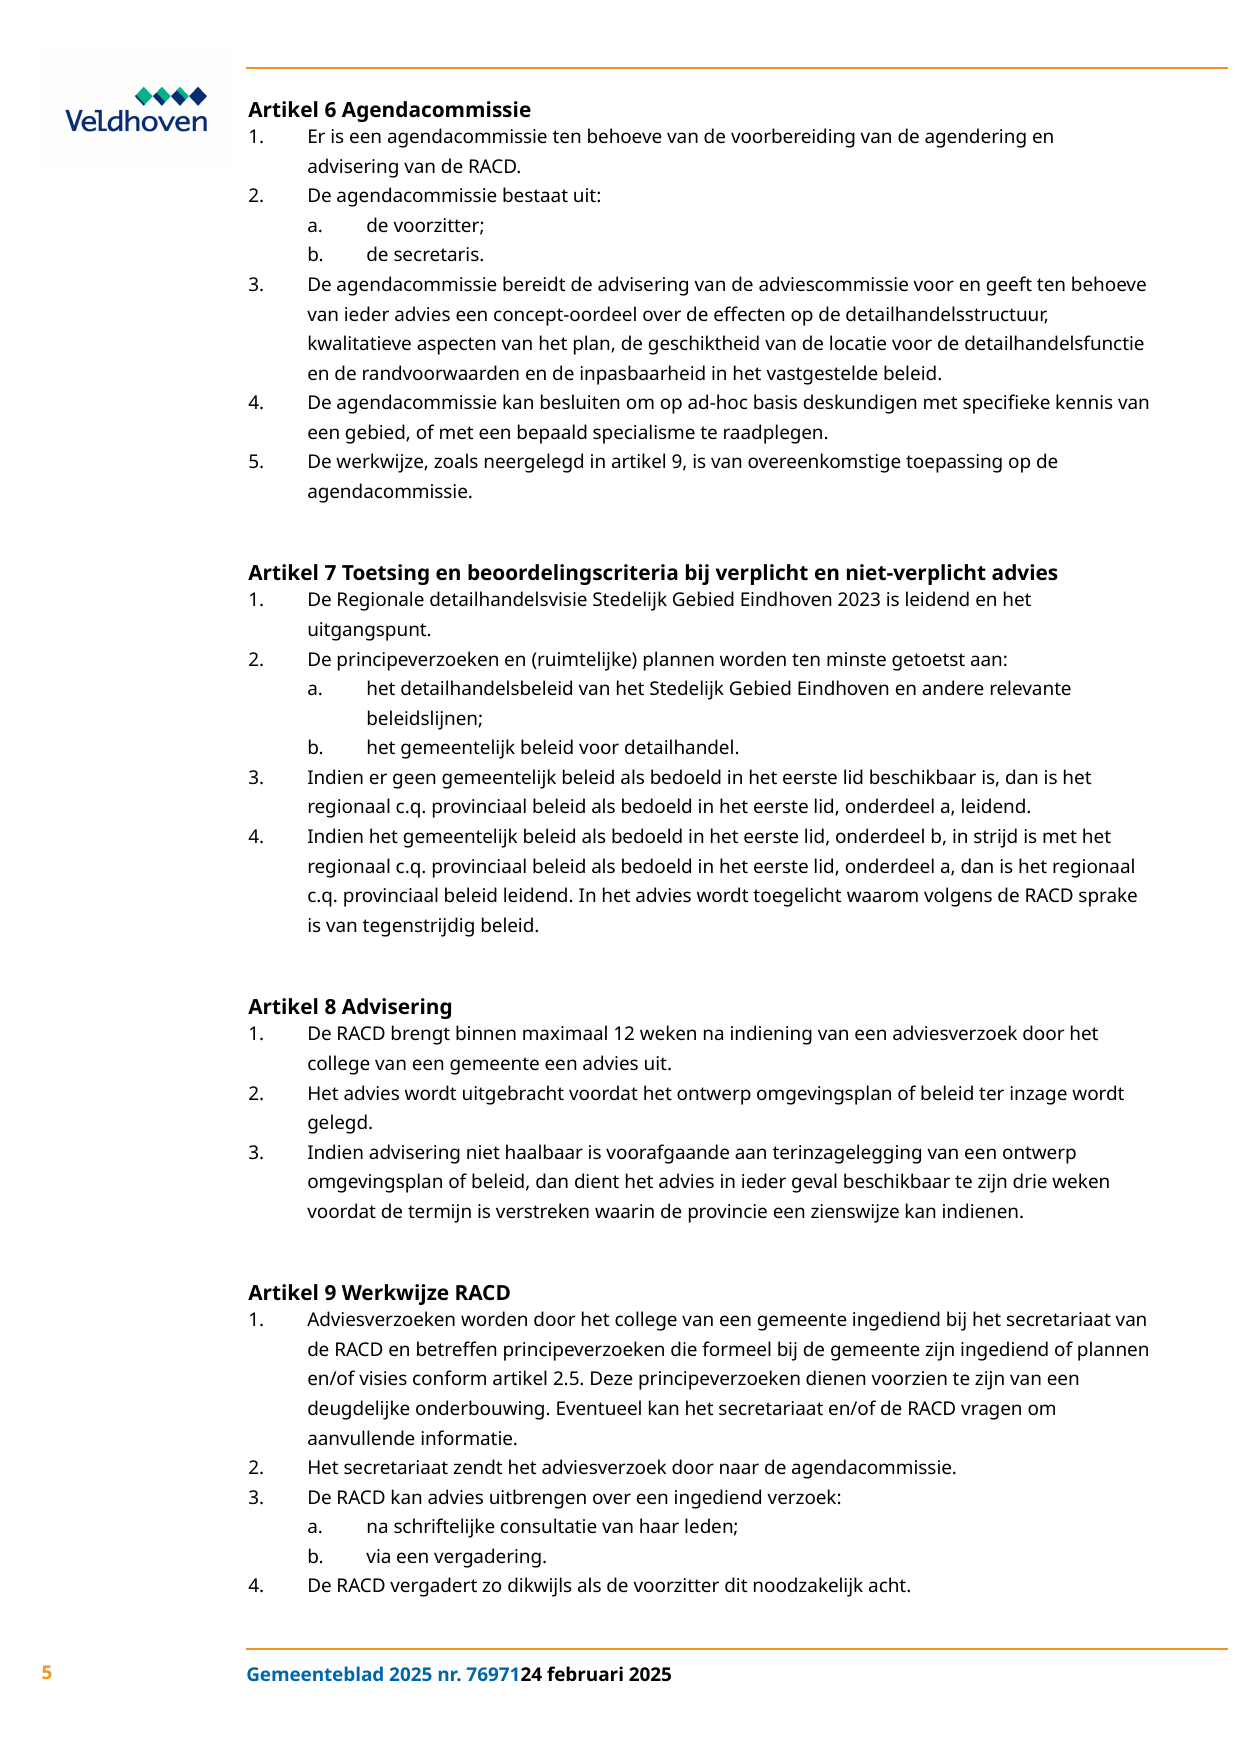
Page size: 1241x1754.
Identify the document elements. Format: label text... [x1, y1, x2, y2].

list de secretaris. [307, 242, 1152, 267]
list Indien advisering niet haalbaar is voorafgaande aan terinzagelegging van een ontwerp omgevingsplan of beleid, dan dient het advies in ieder geval beschikbaar te zijn drie weken voordat de termijn is verstreken waarin de provincie een zienswijze kan indienen. [248, 1139, 1152, 1224]
list De RACD kan advies uitbrengen over een ingediend verzoek: [248, 1484, 1152, 1510]
list het detailhandelsbeleid van het Stedelijk Gebied Eindhoven en andere relevante beleidslijnen; [307, 675, 1152, 731]
list De agendacommissie kan besluiten om op ad-hoc basis deskundigen met specifieke kennis van een gebied, of met een bepaald specialisme te raadplegen. [248, 389, 1152, 445]
text Artikel 6 Agendacommissie [248, 95, 1152, 123]
list na schriftelijke consultatie van haar leden; [307, 1513, 1152, 1539]
list De agendacommissie bestaat uit: [248, 182, 1152, 208]
list De werkwijze, zoals neergelegd in artikel 9, is van overeenkomstige toepassing op de agendacommissie. [248, 449, 1152, 504]
list De agendacommissie bereidt de advisering van de adviescommissie voor en geeft ten behoeve van ieder advies een concept-oordeel over de effecten op de detailhandelsstructuur, kwalitatieve aspecten van het plan, de geschiktheid van de locatie voor de detailhandelsfunctie en de randvoorwaarden en de inpasbaarheid in het vastgestelde beleid. [248, 271, 1152, 386]
text Artikel 9 Werkwijze RACD [248, 1278, 1152, 1306]
list via een vergadering. [307, 1543, 1152, 1569]
list Adviesverzoeken worden door het college van een gemeente ingediend bij het secretariaat van de RACD en betreffen principeverzoeken die formeel bij de gemeente zijn ingediend of plannen en/of visies conform artikel 2.5. Deze principeverzoeken dienen voorzien te zijn van een deugdelijke onderbouwing. Eventueel kan het secretariaat en/of de RACD vragen om aanvullende informatie. [248, 1306, 1152, 1451]
text Artikel 8 Advisering [248, 992, 1152, 1021]
text Artikel 7 Toetsing en beoordelingscriteria bij verplicht en niet-verplicht advies [248, 558, 1152, 587]
picture [41, 47, 231, 172]
list De principeverzoeken en (ruimtelijke) plannen worden ten minste getoetst aan: [248, 646, 1152, 672]
list Indien het gemeentelijk beleid als bedoeld in het eerste lid, onderdeel b, in strijd is met het regionaal c.q. provinciaal beleid als bedoeld in het eerste lid, onderdeel a, dan is het regionaal c.q. provinciaal beleid leidend. In het advies wordt toegelicht waarom volgens de RACD sprake is van tegenstrijdig beleid. [248, 823, 1152, 938]
list het gemeentelijk beleid voor detailhandel. [307, 734, 1152, 760]
list Het advies wordt uitgebracht voordat het ontwerp omgevingsplan of beleid ter inzage wordt gelegd. [248, 1080, 1152, 1135]
list De RACD brengt binnen maximaal 12 weken na indiening van een adviesverzoek door het college van een gemeente een advies uit. [248, 1021, 1152, 1076]
list Er is een agendacommissie ten behoeve van de voorbereiding van de agendering en advisering van de RACD. [248, 123, 1152, 178]
list Indien er geen gemeentelijk beleid als bedoeld in het eerste lid beschikbaar is, dan is het regionaal c.q. provinciaal beleid als bedoeld in het eerste lid, onderdeel a, leidend. [248, 764, 1152, 819]
list De RACD vergadert zo dikwijls als de voorzitter dit noodzakelijk acht. [248, 1573, 1152, 1598]
list Het secretariaat zendt het adviesverzoek door naar de agendacommissie. [248, 1454, 1152, 1480]
list De Regionale detailhandelsvisie Stedelijk Gebied Eindhoven 2023 is leidend en het uitgangspunt. [248, 587, 1152, 642]
list de voorzitter; [307, 212, 1152, 238]
